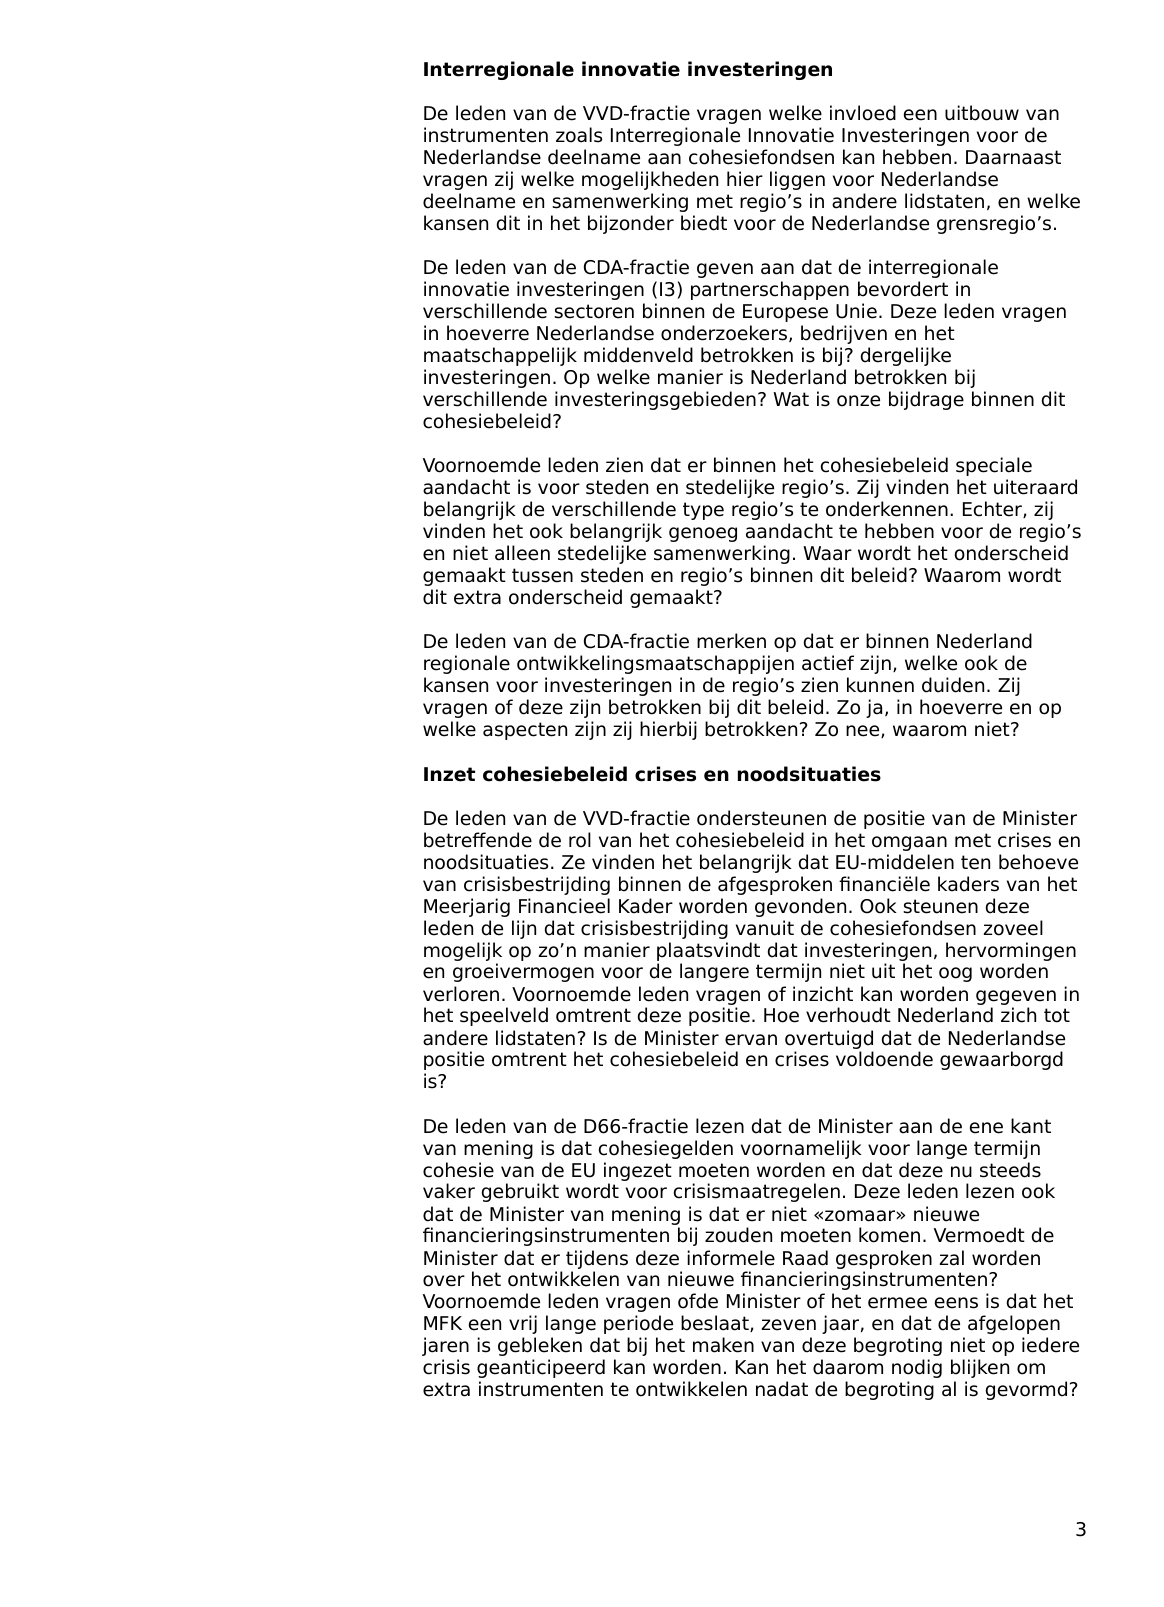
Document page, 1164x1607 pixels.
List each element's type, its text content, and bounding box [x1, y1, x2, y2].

text De leden van de VVD-fractie vragen welke invloed een uitbouw van instrumenten zoals Interregionale Innovatie Investeringen voor de Nederlandse deelname aan cohesiefondsen kan hebben. Daarnaast vragen zij welke mogelijkheden hier liggen voor Nederlandse deelname en samenwerking met regio’s in andere lidstaten, en welke kansen dit in het bijzonder biedt voor de Nederlandse grensregio’s. [422, 103, 1087, 235]
text De leden van de CDA-fractie merken op dat er binnen Nederland regionale ontwikkelingsmaatschappijen actief zijn, welke ook de kansen voor investeringen in de regio’s zien kunnen duiden. Zij vragen of deze zijn betrokken bij dit beleid. Zo ja, in hoeverre en op welke aspecten zijn zij hierbij betrokken? Zo nee, waarom niet? [422, 631, 1087, 741]
subtitle Inzet cohesiebeleid crises en noodsituaties [422, 763, 1087, 785]
text De leden van de VVD-fractie ondersteunen de positie van de Minister betreffende de rol van het cohesiebeleid in het omgaan met crises en noodsituaties. Ze vinden het belangrijk dat EU-middelen ten behoeve van crisisbestrijding binnen de afgesproken financiële kaders van het Meerjarig Financieel Kader worden gevonden. Ook steunen deze leden de lijn dat crisisbestrijding vanuit de cohesiefondsen zoveel mogelijk op zo’n manier plaatsvindt dat investeringen, hervormingen en groeivermogen voor de langere termijn niet uit het oog worden verloren. Voornoemde leden vragen of inzicht kan worden gegeven in het speelveld omtrent deze positie. Hoe verhoudt Nederland zich tot andere lidstaten? Is de Minister ervan overtuigd dat de Nederlandse positie omtrent het cohesiebeleid en crises voldoende gewaarborgd is? [422, 808, 1087, 1093]
text De leden van de D66-fractie lezen dat de Minister aan de ene kant van mening is dat cohesiegelden voornamelijk voor lange termijn cohesie van de EU ingezet moeten worden en dat deze nu steeds vaker gebruikt wordt voor crisismaatregelen. Deze leden lezen ook dat de Minister van mening is dat er niet «zomaar» nieuwe financieringsinstrumenten bij zouden moeten komen. Vermoedt de Minister dat er tijdens deze informele Raad gesproken zal worden over het ontwikkelen van nieuwe financieringsinstrumenten? Voornoemde leden vragen ofde Minister of het ermee eens is dat het MFK een vrij lange periode beslaat, zeven jaar, en dat de afgelopen jaren is gebleken dat bij het maken van deze begroting niet op iedere crisis geanticipeerd kan worden. Kan het daarom nodig blijken om extra instrumenten te ontwikkelen nadat de begroting al is gevormd? [422, 1116, 1087, 1401]
subtitle Interregionale innovatie investeringen [422, 59, 1087, 81]
text De leden van de CDA-fractie geven aan dat de interregionale innovatie investeringen (I3) partnerschappen bevordert in verschillende sectoren binnen de Europese Unie. Deze leden vragen in hoeverre Nederlandse onderzoekers, bedrijven en het maatschappelijk middenveld betrokken is bij? dergelijke investeringen. Op welke manier is Nederland betrokken bij verschillende investeringsgebieden? Wat is onze bijdrage binnen dit cohesiebeleid? [422, 257, 1087, 433]
text Voornoemde leden zien dat er binnen het cohesiebeleid speciale aandacht is voor steden en stedelijke regio’s. Zij vinden het uiteraard belangrijk de verschillende type regio’s te onderkennen. Echter, zij vinden het ook belangrijk genoeg aandacht te hebben voor de regio’s en niet alleen stedelijke samenwerking. Waar wordt het onderscheid gemaakt tussen steden en regio’s binnen dit beleid? Waarom wordt dit extra onderscheid gemaakt? [422, 455, 1087, 609]
